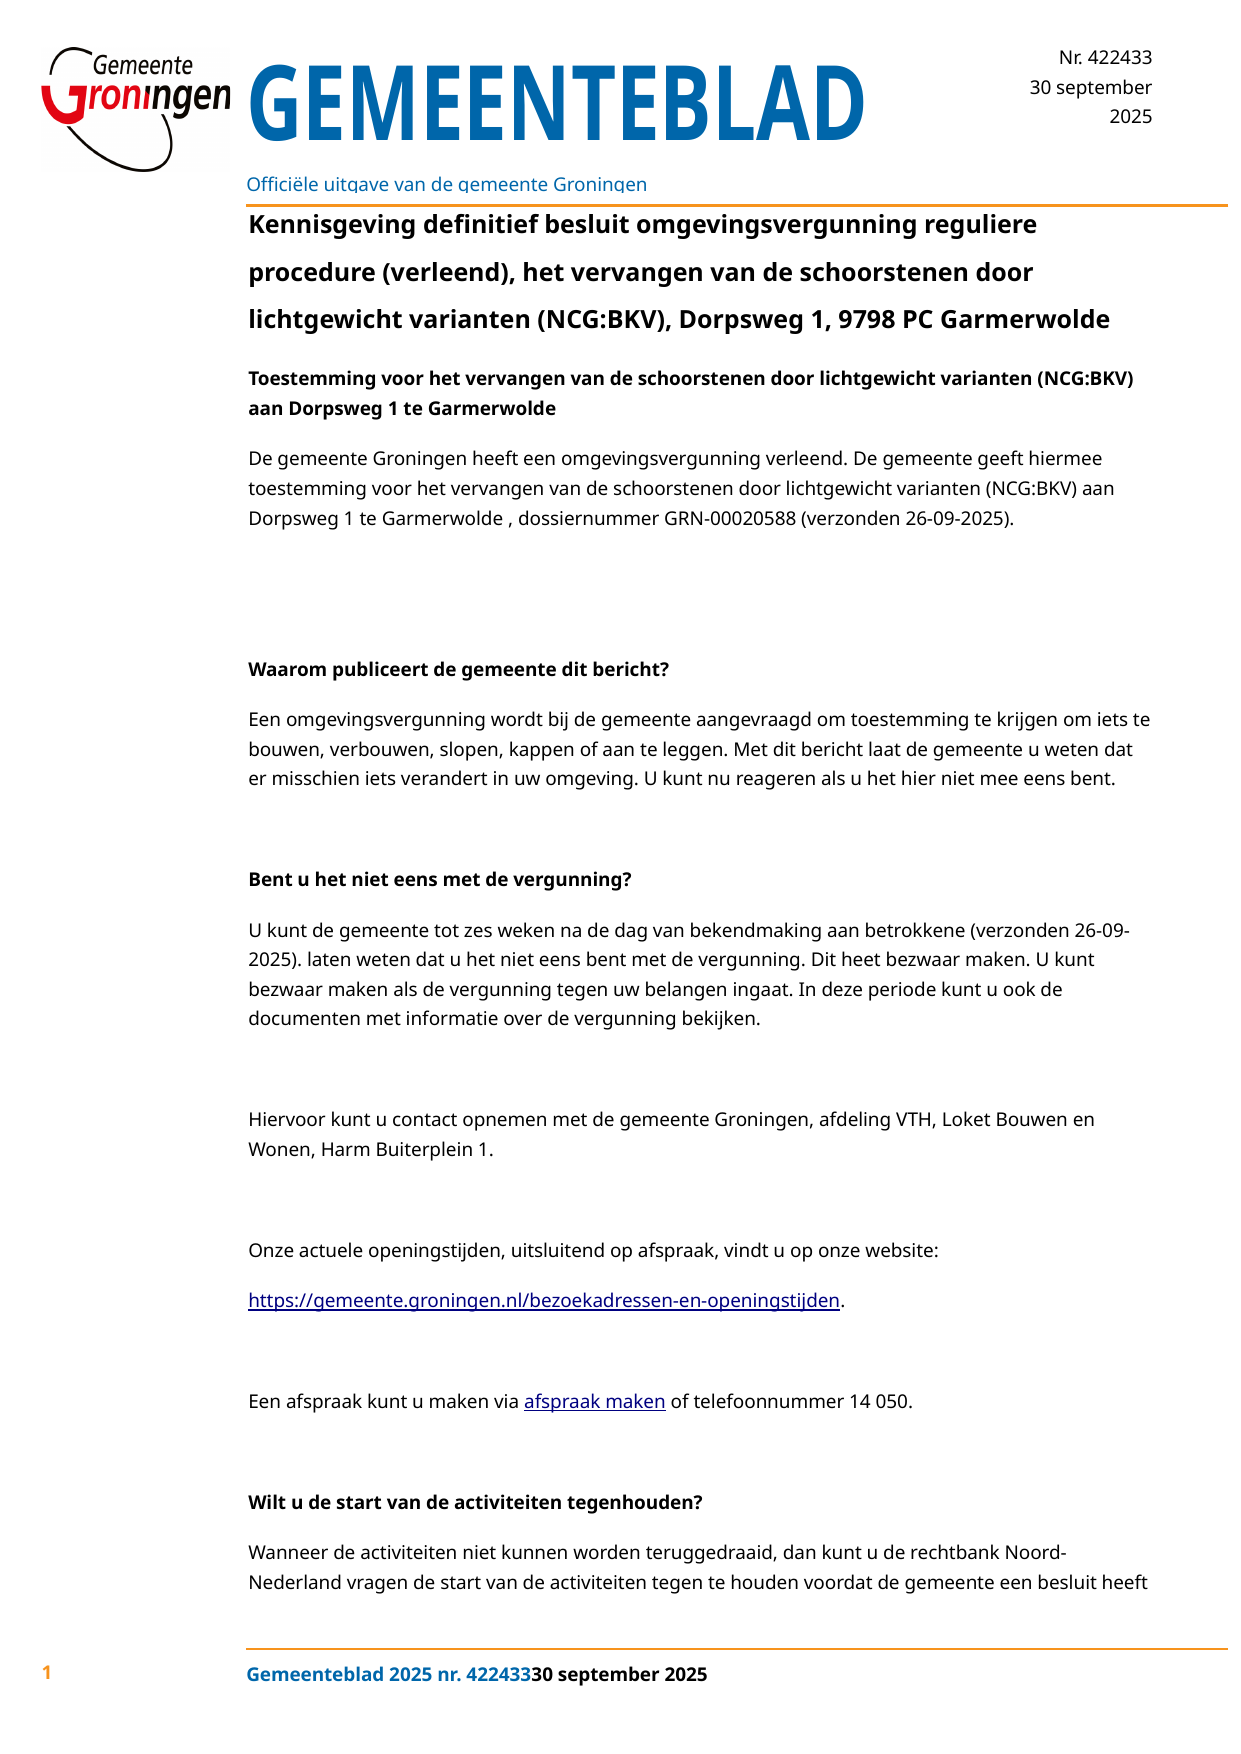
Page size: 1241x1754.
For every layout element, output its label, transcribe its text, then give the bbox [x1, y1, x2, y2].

text Bent u het niet eens met de vergunning? [248, 866, 1152, 892]
text Kennisgeving definitief besluit omgevingsvergunning reguliere procedure (verleend), het vervangen van de schoorstenen door lichtgewicht varianten (NCG:BKV), Dorpsweg 1, 9798 PC Garmerwolde [248, 207, 1152, 336]
picture [41, 47, 231, 172]
text Waarom publiceert de gemeente dit bericht? [248, 656, 1152, 682]
text Een omgevingsvergunning wordt bij de gemeente aangevraagd om toestemming te krijgen om iets te bouwen, verbouwen, slopen, kappen of aan te leggen. Met dit bericht laat de gemeente u weten dat er misschien iets verandert in uw omgeving. U kunt nu reageren als u het hier niet mee eens bent. [248, 706, 1152, 791]
text Onze actuele openingstijden, uitsluitend op afspraak, vindt u op onze website: [248, 1237, 1152, 1262]
text Een afspraak kunt u maken via afspraak maken of telefoonnummer 14 050. [248, 1388, 1152, 1414]
text Wilt u de start van de activiteiten tegenhouden? [248, 1489, 1152, 1514]
text https://gemeente.groningen.nl/bezoekadressen-en-openingstijden. [248, 1287, 1152, 1313]
text U kunt de gemeente tot zes weken na de dag van bekendmaking aan betrokkene (verzonden 26-09-2025). laten weten dat u het niet eens bent met de vergunning. Dit heet bezwaar maken. U kunt bezwaar maken als de vergunning tegen uw belangen ingaat. In deze periode kunt u ook de documenten met informatie over de vergunning bekijken. [248, 917, 1152, 1031]
text Toestemming voor het vervangen van de schoorstenen door lichtgewicht varianten (NCG:BKV) aan Dorpsweg 1 te Garmerwolde [248, 366, 1152, 421]
text Wanneer de activiteiten niet kunnen worden teruggedraaid, dan kunt u de rechtbank Noord-Nederland vragen de start van de activiteiten tegen te houden voordat de gemeente een besluit heeft [248, 1539, 1152, 1594]
text Hiervoor kunt u contact opnemen met de gemeente Groningen, afdeling VTH, Loket Bouwen en Wonen, Harm Buiterplein 1. [248, 1106, 1152, 1162]
text De gemeente Groningen heeft een omgevingsvergunning verleend. De gemeente geeft hiermee toestemming voor het vervangen van de schoorstenen door lichtgewicht varianten (NCG:BKV) aan Dorpsweg 1 te Garmerwolde , dossiernummer GRN-00020588 (verzonden 26-09-2025). [248, 446, 1152, 530]
